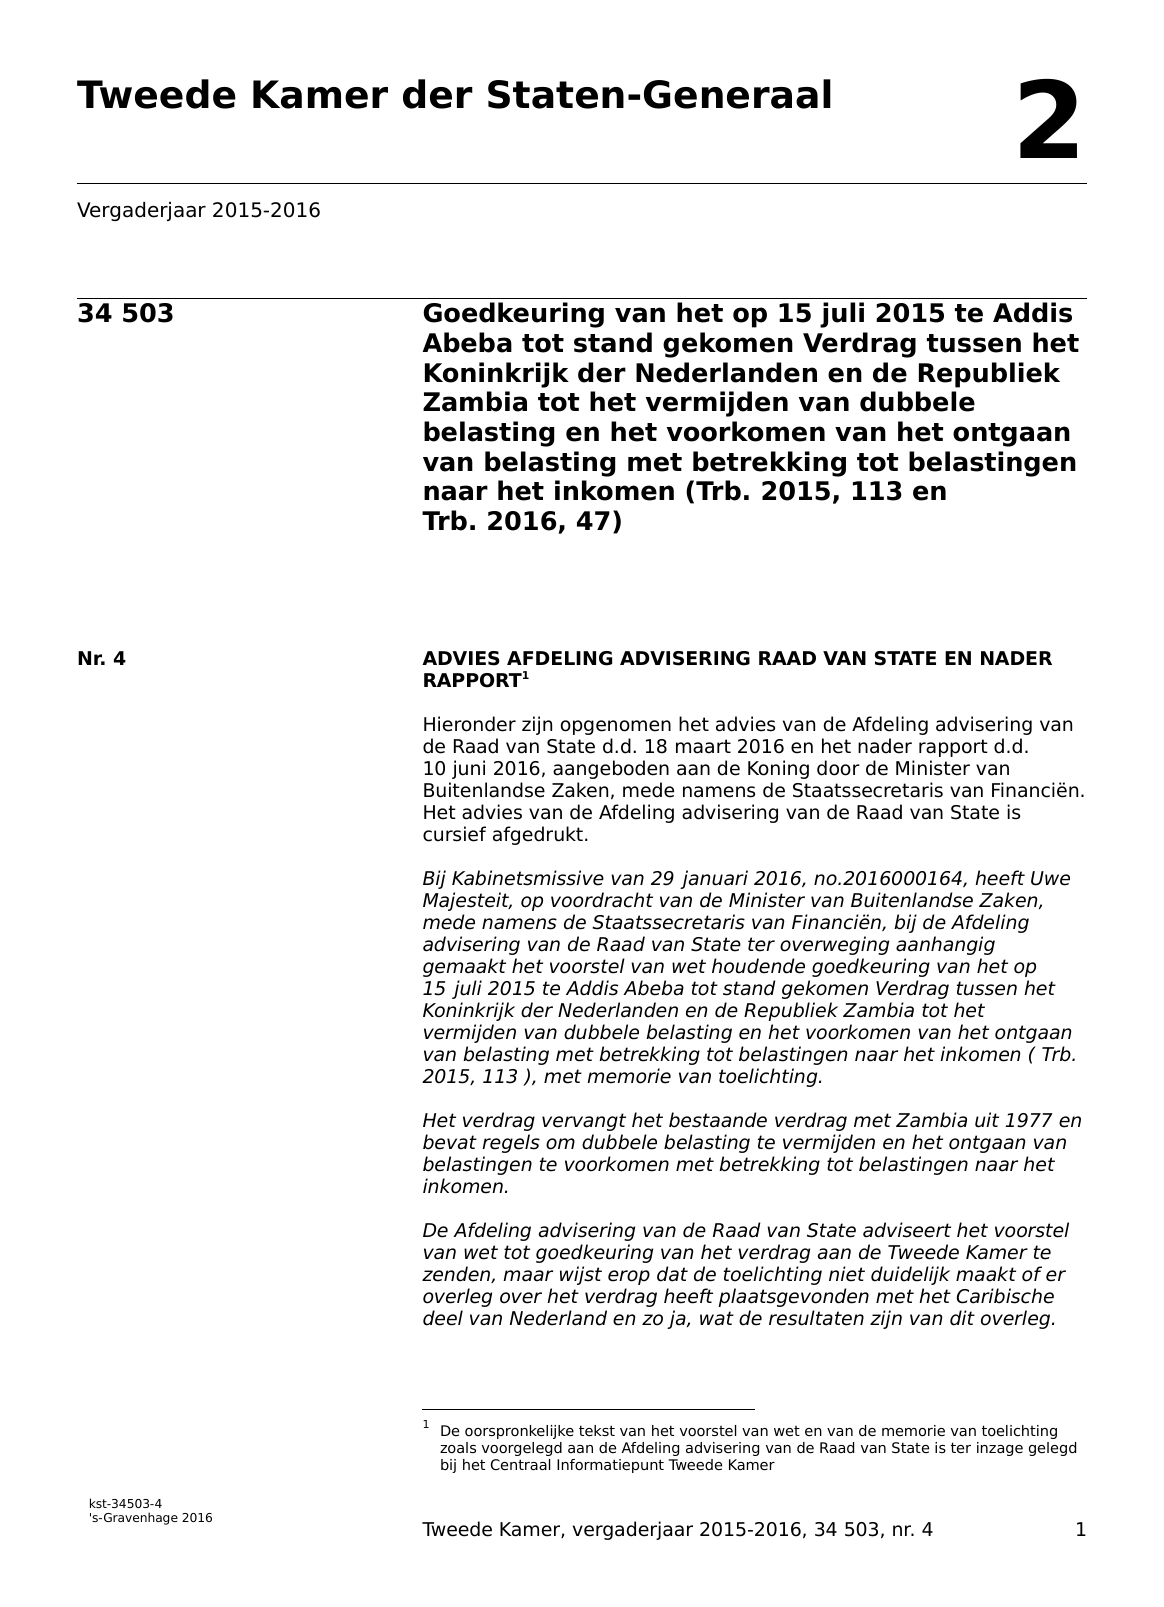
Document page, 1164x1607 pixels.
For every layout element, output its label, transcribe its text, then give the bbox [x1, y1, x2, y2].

subtitle 34 503 Goedkeuring van het op 15 juli 2015 te Addis Abeba tot stand gekomen Verdrag tussen het Koninkrijk der Nederlanden en de Republiek Zambia tot het vermijden van dubbele belasting en het voorkomen van het ontgaan van belasting met betrekking tot belastingen naar het inkomen (Trb. 2015, 113 en Trb. 2016, 47) [77, 299, 1087, 536]
text De oorspronkelijke tekst van het voorstel van wet en van de memorie van toelichting zoals voorgelegd aan de Afdeling advisering van de Raad van State is ter inzage gelegd bij het Centraal Informatiepunt Tweede Kamer [422, 1418, 1087, 1474]
text kst-34503-4 [88, 1497, 323, 1511]
table_cell Vergaderjaar 2015-2016 [77, 184, 1087, 298]
text Bij Kabinetsmissive van 29 januari 2016, no.2016000164, heeft Uwe Majesteit, op voordracht van de Minister van Buitenlandse Zaken, mede namens de Staatssecretaris van Financiën, bij de Afdeling advisering van de Raad van State ter overweging aanhangig gemaakt het voorstel van wet houdende goedkeuring van het op 15 juli 2015 te Addis Abeba tot stand gekomen Verdrag tussen het Koninkrijk der Nederlanden en de Republiek Zambia tot het vermijden van dubbele belasting en het voorkomen van het ontgaan van belasting met betrekking tot belastingen naar het inkomen ( Trb. 2015, 113 ), met memorie van toelichting. [422, 868, 1087, 1087]
text Hieronder zijn opgenomen het advies van de Afdeling advisering van de Raad van State d.d. 18 maart 2016 en het nader rapport d.d. 10 juni 2016, aangeboden aan de Koning door de Minister van Buitenlandse Zaken, mede namens de Staatssecretaris van Financiën. Het advies van de Afdeling advisering van de Raad van State is cursief afgedrukt. [422, 714, 1087, 846]
text Het verdrag vervangt het bestaande verdrag met Zambia uit 1977 en bevat regels om dubbele belasting te vermijden en het ontgaan van belastingen te voorkomen met betrekking tot belastingen naar het inkomen. [422, 1110, 1087, 1198]
text De Afdeling advisering van de Raad van State adviseert het voorstel van wet tot goedkeuring van het verdrag aan de Tweede Kamer te zenden, maar wijst erop dat de toelichting niet duidelijk maakt of er overleg over het verdrag heeft plaatsgevonden met het Caribische deel van Nederland en zo ja, wat de resultaten zijn van dit overleg. [422, 1220, 1087, 1330]
text 's-Gravenhage 2016 [88, 1511, 323, 1525]
table_header 2 [886, 59, 1087, 183]
table_header Tweede Kamer der Staten-Generaal [77, 59, 886, 183]
subtitle Nr. 4 ADVIES AFDELING ADVISERING RAAD VAN STATE EN NADER RAPPORT [77, 647, 1087, 691]
